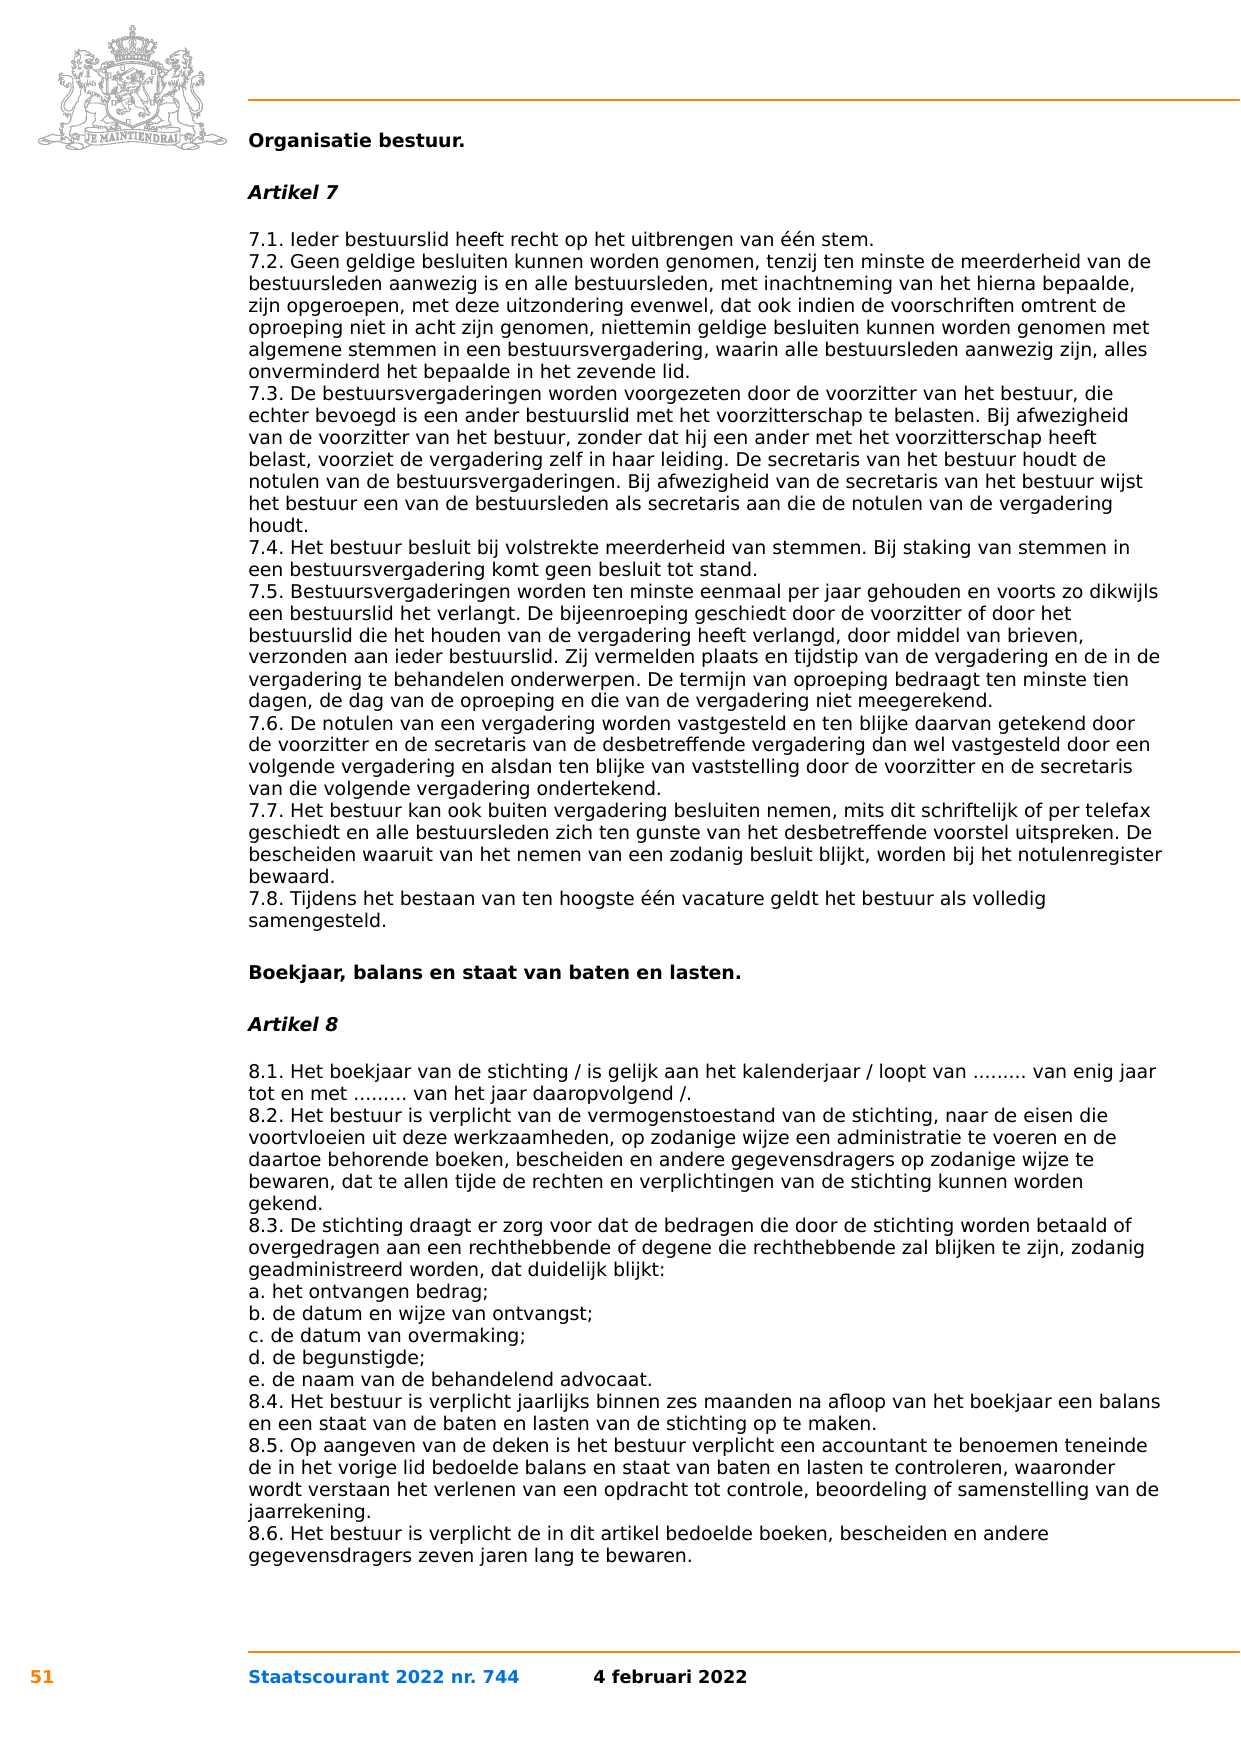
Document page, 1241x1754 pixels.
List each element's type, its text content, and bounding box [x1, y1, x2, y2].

text 8.5. Op aangeven van de deken is het bestuur verplicht een accountant te benoemen teneinde de in het vorige lid bedoelde balans en staat van baten en lasten te controleren, waaronder wordt verstaan het verlenen van een opdracht tot controle, beoordeling of samenstelling van de jaarrekening. [248, 1435, 1163, 1523]
text d. de begunstigde; [248, 1347, 1163, 1369]
subtitle Organisatie bestuur. [248, 130, 1163, 152]
text 7.8. Tijdens het bestaan van ten hoogste één vacature geldt het bestuur als volledig samengesteld. [248, 888, 1163, 932]
text 7.3. De bestuursvergaderingen worden voorgezeten door de voorzitter van het bestuur, die echter bevoegd is een ander bestuurslid met het voorzitterschap te belasten. Bij afwezigheid van de voorzitter van het bestuur, zonder dat hij een ander met het voorzitterschap heeft belast, voorziet de vergadering zelf in haar leiding. De secretaris van het bestuur houdt de notulen van de bestuursvergaderingen. Bij afwezigheid van de secretaris van het bestuur wijst het bestuur een van de bestuursleden als secretaris aan die de notulen van de vergadering houdt. [248, 383, 1163, 537]
text 7.7. Het bestuur kan ook buiten vergadering besluiten nemen, mits dit schriftelijk of per telefax geschiedt en alle bestuursleden zich ten gunste van het desbetreffende voorstel uitspreken. De bescheiden waaruit van het nemen van een zodanig besluit blijkt, worden bij het notulenregister bewaard. [248, 800, 1163, 888]
picture [38, 25, 227, 150]
text 8.3. De stichting draagt er zorg voor dat de bedragen die door de stichting worden betaald of overgedragen aan een rechthebbende of degene die rechthebbende zal blijken te zijn, zodanig geadministreerd worden, dat duidelijk blijkt: [248, 1215, 1163, 1281]
text 8.6. Het bestuur is verplicht de in dit artikel bedoelde boeken, bescheiden en andere gegevensdragers zeven jaren lang te bewaren. [248, 1523, 1163, 1567]
text 8.2. Het bestuur is verplicht van de vermogenstoestand van de stichting, naar de eisen die voortvloeien uit deze werkzaamheden, op zodanige wijze een administratie te voeren en de daartoe behorende boeken, bescheiden en andere gegevensdragers op zodanige wijze te bewaren, dat te allen tijde de rechten en verplichtingen van de stichting kunnen worden gekend. [248, 1105, 1163, 1215]
text 8.4. Het bestuur is verplicht jaarlijks binnen zes maanden na afloop van het boekjaar een balans en een staat van de baten en lasten van de stichting op te maken. [248, 1391, 1163, 1435]
text e. de naam van de behandelend advocaat. [248, 1369, 1163, 1391]
text 7.6. De notulen van een vergadering worden vastgesteld en ten blijke daarvan getekend door de voorzitter en de secretaris van de desbetreffende vergadering dan wel vastgesteld door een volgende vergadering en alsdan ten blijke van vaststelling door de voorzitter en de secretaris van die volgende vergadering ondertekend. [248, 712, 1163, 800]
text 7.4. Het bestuur besluit bij volstrekte meerderheid van stemmen. Bij staking van stemmen in een bestuursvergadering komt geen besluit tot stand. [248, 537, 1163, 581]
subtitle Artikel 8 [248, 1014, 1163, 1036]
subtitle Boekjaar, balans en staat van baten en lasten. [248, 962, 1163, 984]
text b. de datum en wijze van ontvangst; [248, 1303, 1163, 1325]
subtitle Artikel 7 [248, 182, 1163, 204]
text 8.1. Het boekjaar van de stichting / is gelijk aan het kalenderjaar / loopt van ......... van enig jaar tot en met ......... van het jaar daaropvolgend /. [248, 1061, 1163, 1105]
text a. het ontvangen bedrag; [248, 1281, 1163, 1303]
text 7.2. Geen geldige besluiten kunnen worden genomen, tenzij ten minste de meerderheid van de bestuursleden aanwezig is en alle bestuursleden, met inachtneming van het hierna bepaalde, zijn opgeroepen, met deze uitzondering evenwel, dat ook indien de voorschriften omtrent de oproeping niet in acht zijn genomen, niettemin geldige besluiten kunnen worden genomen met algemene stemmen in een bestuursvergadering, waarin alle bestuursleden aanwezig zijn, alles onverminderd het bepaalde in het zevende lid. [248, 251, 1163, 383]
text 7.5. Bestuursvergaderingen worden ten minste eenmaal per jaar gehouden en voorts zo dikwijls een bestuurslid het verlangt. De bijeenroeping geschiedt door de voorzitter of door het bestuurslid die het houden van de vergadering heeft verlangd, door middel van brieven, verzonden aan ieder bestuurslid. Zij vermelden plaats en tijdstip van de vergadering en de in de vergadering te behandelen onderwerpen. De termijn van oproeping bedraagt ten minste tien dagen, de dag van de oproeping en die van de vergadering niet meegerekend. [248, 581, 1163, 712]
text c. de datum van overmaking; [248, 1325, 1163, 1347]
text 7.1. Ieder bestuurslid heeft recht op het uitbrengen van één stem. [248, 229, 1163, 251]
